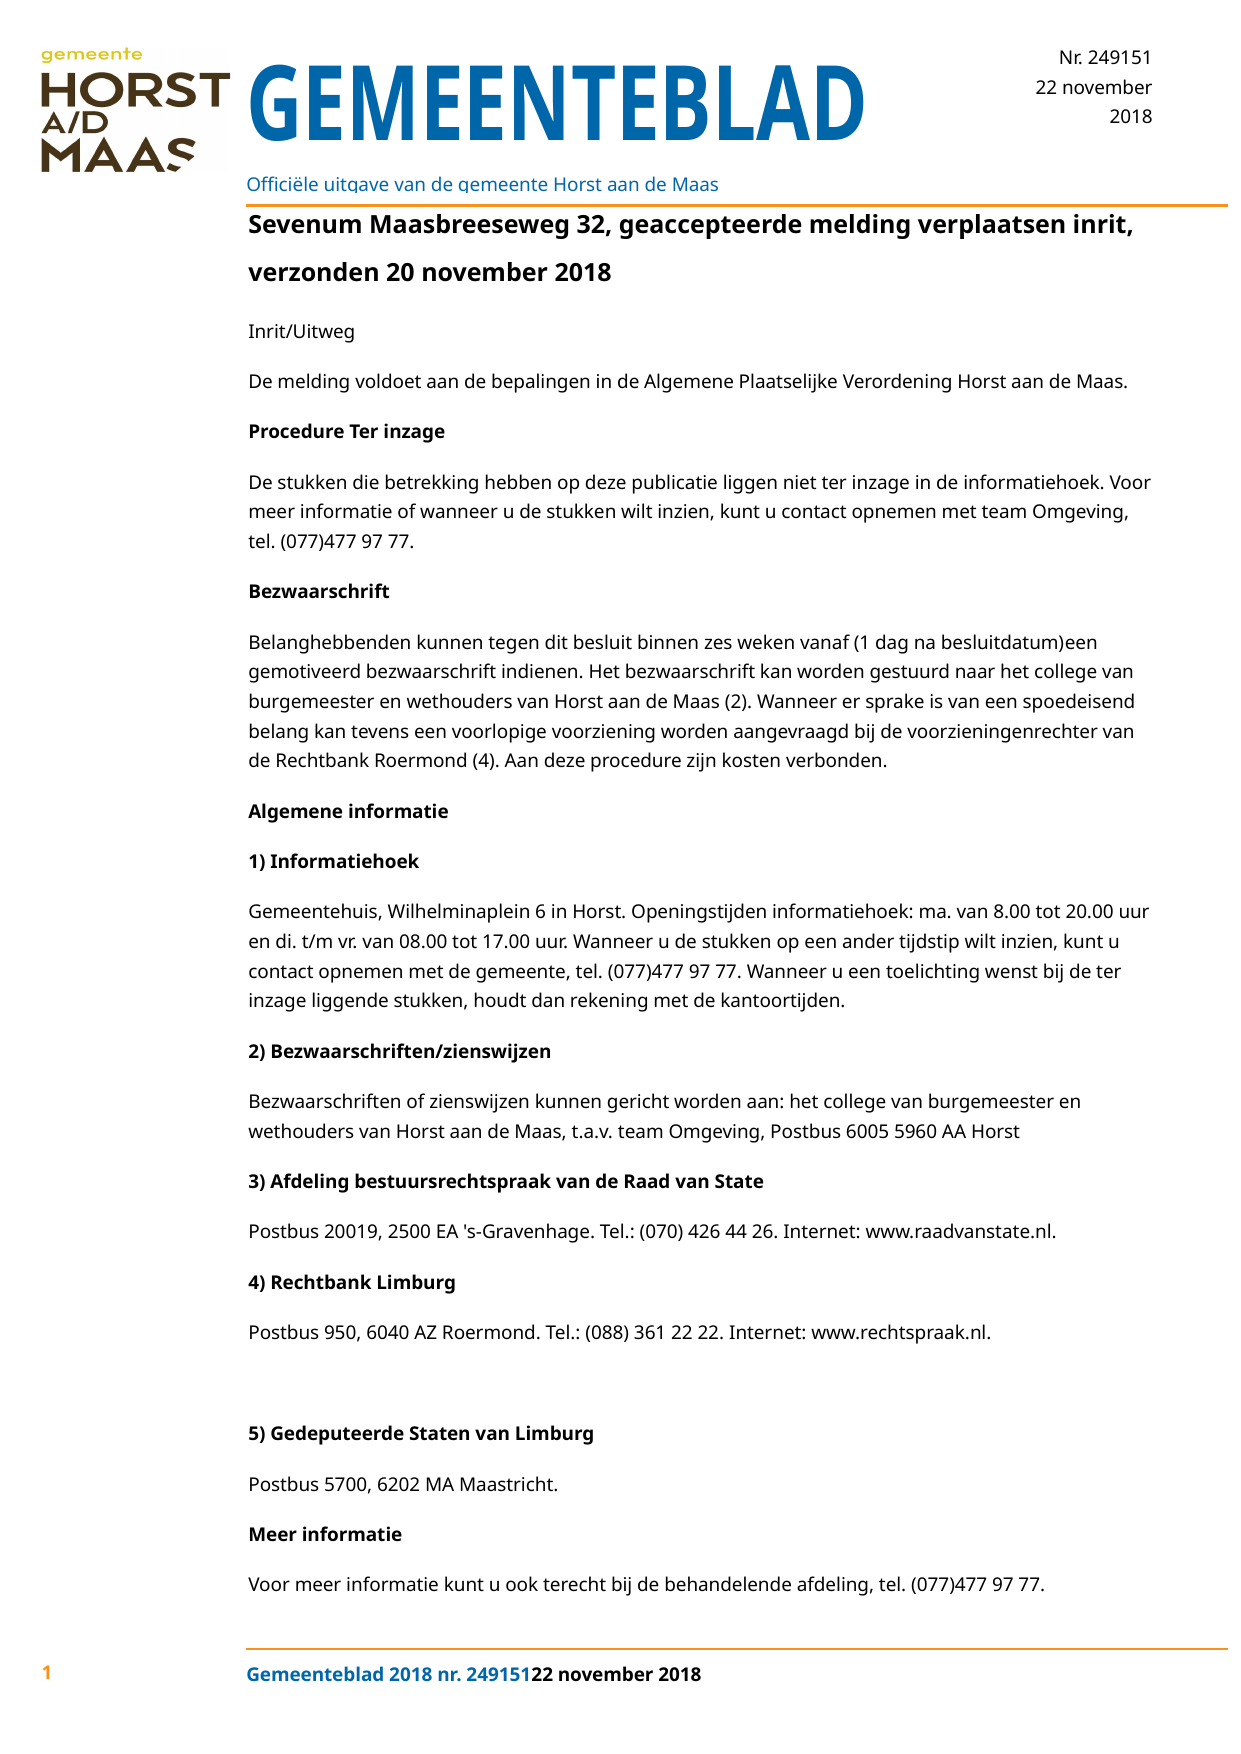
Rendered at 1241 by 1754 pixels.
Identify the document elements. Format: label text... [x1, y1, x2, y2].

text Algemene informatie [248, 798, 1152, 824]
text 2) Bezwaarschriften/zienswijzen [248, 1038, 1152, 1064]
text Belanghebbenden kunnen tegen dit besluit binnen zes weken vanaf (1 dag na besluitdatum)een gemotiveerd bezwaarschrift indienen. Het bezwaarschrift kan worden gestuurd naar het college van burgemeester en wethouders van Horst aan de Maas (2). Wanneer er sprake is van een spoedeisend belang kan tevens een voorlopige voorziening worden aangevraagd bij de voorzieningenrechter van de Rechtbank Roermond (4). Aan deze procedure zijn kosten verbonden. [248, 629, 1152, 773]
text Meer informatie [248, 1521, 1152, 1547]
text Bezwaarschriften of zienswijzen kunnen gericht worden aan: het college van burgemeester en wethouders van Horst aan de Maas, t.a.v. team Omgeving, Postbus 6005 5960 AA Horst [248, 1088, 1152, 1144]
text Postbus 5700, 6202 MA Maastricht. [248, 1471, 1152, 1497]
text 3) Afdeling bestuursrechtspraak van de Raad van State [248, 1168, 1152, 1194]
text Sevenum Maasbreeseweg 32, geaccepteerde melding verplaatsen inrit, verzonden 20 november 2018 [248, 207, 1152, 288]
text Inrit/Uitweg [248, 318, 1152, 344]
text 5) Gedeputeerde Staten van Limburg [248, 1420, 1152, 1446]
picture [41, 47, 231, 172]
text Procedure Ter inzage [248, 419, 1152, 444]
text Voor meer informatie kunt u ook terecht bij de behandelende afdeling, tel. (077)477 97 77. [248, 1572, 1152, 1597]
text Postbus 20019, 2500 EA 's-Gravenhage. Tel.: (070) 426 44 26. Internet: www.raadvanstate.nl. [248, 1219, 1152, 1244]
text Postbus 950, 6040 AZ Roermond. Tel.: (088) 361 22 22. Internet: www.rechtspraak.nl. [248, 1319, 1152, 1345]
text Bezwaarschrift [248, 579, 1152, 604]
text De stukken die betrekking hebben op deze publicatie liggen niet ter inzage in de informatiehoek. Voor meer informatie of wanneer u de stukken wilt inzien, kunt u contact opnemen met team Omgeving, tel. (077)477 97 77. [248, 469, 1152, 554]
text 4) Rechtbank Limburg [248, 1269, 1152, 1295]
text Gemeentehuis, Wilhelminaplein 6 in Horst. Openingstijden informatiehoek: ma. van 8.00 tot 20.00 uur en di. t/m vr. van 08.00 tot 17.00 uur. Wanneer u de stukken op een ander tijdstip wilt inzien, kunt u contact opnemen met de gemeente, tel. (077)477 97 77. Wanneer u een toelichting wenst bij de ter inzage liggende stukken, houdt dan rekening met de kantoortijden. [248, 899, 1152, 1013]
text 1) Informatiehoek [248, 848, 1152, 874]
text De melding voldoet aan de bepalingen in de Algemene Plaatselijke Verordening Horst aan de Maas. [248, 368, 1152, 394]
